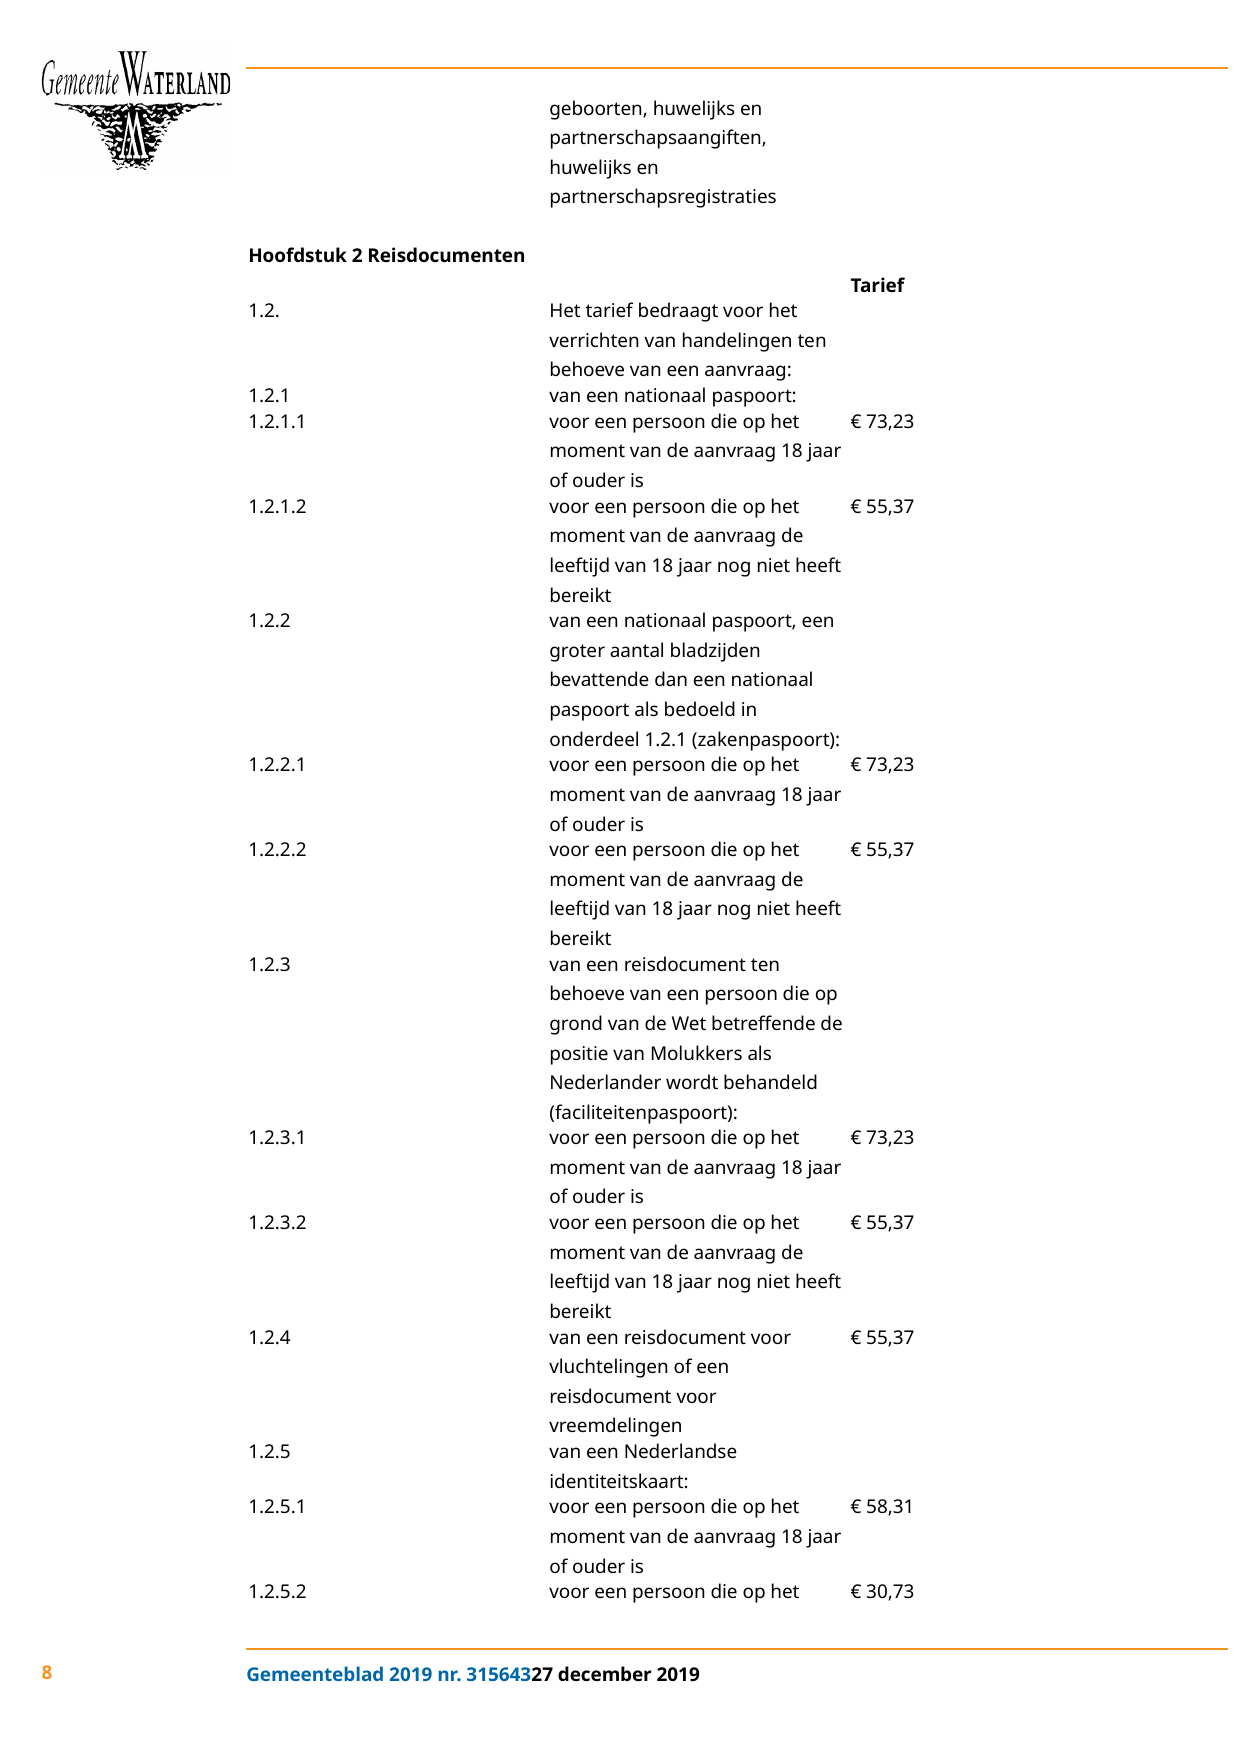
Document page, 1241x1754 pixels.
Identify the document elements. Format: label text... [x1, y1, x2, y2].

table_cell 1.2.2 [248, 608, 549, 752]
table_cell van een nationaal paspoort, een groter aantal bladzijden bevattende dan een nationaal paspoort als bedoeld in onderdeel 1.2.1 (zakenpaspoort): [549, 608, 850, 752]
table_cell [850, 1439, 1152, 1494]
table_cell Het tarief bedraagt voor het verrichten van handelingen ten behoeve van een aanvraag: [549, 298, 850, 382]
table_cell € 73,23 [850, 408, 1152, 493]
table_cell [850, 608, 1152, 752]
table_cell [850, 298, 1152, 382]
table_cell € 55,37 [850, 1210, 1152, 1324]
table_cell van een Nederlandse identiteitskaart: [549, 1439, 850, 1494]
table_cell van een reisdocument voor vluchtelingen of een reisdocument voor vreemdelingen [549, 1324, 850, 1438]
table_header Tarief [850, 272, 1152, 297]
table_cell geboorten, huwelijks en partnerschapsaangiften, huwelijks en partnerschapsregistraties [549, 95, 850, 209]
table_cell [850, 951, 1152, 1124]
table_cell voor een persoon die op het moment van de aanvraag 18 jaar of ouder is [549, 1125, 850, 1209]
table_header [248, 272, 850, 297]
table_cell € 73,23 [850, 752, 1152, 836]
table_cell 1.2.5 [248, 1439, 549, 1494]
table_cell 1.2. [248, 298, 549, 382]
table_cell [248, 95, 549, 209]
table_cell 1.2.5.2 [248, 1579, 549, 1604]
table_cell € 30,73 [850, 1579, 1152, 1604]
table_cell voor een persoon die op het moment van de aanvraag de leeftijd van 18 jaar nog niet heeft bereikt [549, 1210, 850, 1324]
table_cell [850, 383, 1152, 408]
table_cell 1.2.3.1 [248, 1125, 549, 1209]
table_cell € 55,37 [850, 836, 1152, 951]
table_cell voor een persoon die op het moment van de aanvraag 18 jaar of ouder is [549, 752, 850, 836]
table_cell van een nationaal paspoort: [549, 383, 850, 408]
table_cell voor een persoon die op het moment van de aanvraag de leeftijd van 18 jaar nog niet heeft bereikt [549, 836, 850, 951]
table_cell 1.2.1 [248, 383, 549, 408]
table_cell 1.2.3 [248, 951, 549, 1124]
table_cell van een reisdocument ten behoeve van een persoon die op grond van de Wet betreffende de positie van Molukkers als Nederlander wordt behandeld (faciliteitenpaspoort): [549, 951, 850, 1124]
picture [41, 47, 231, 172]
table_cell 1.2.4 [248, 1324, 549, 1438]
table_cell voor een persoon die op het moment van de aanvraag de leeftijd van 18 jaar nog niet heeft bereikt [549, 493, 850, 607]
table_cell voor een persoon die op het moment van de aanvraag 18 jaar of ouder is [549, 1494, 850, 1579]
table_cell 1.2.1.1 [248, 408, 549, 493]
text Hoofdstuk 2 Reisdocumenten [248, 242, 1152, 268]
table_cell € 55,37 [850, 493, 1152, 607]
table_cell 1.2.1.2 [248, 493, 549, 607]
table_cell 1.2.5.1 [248, 1494, 549, 1579]
table_cell € 55,37 [850, 1324, 1152, 1438]
table_cell [850, 95, 1152, 209]
table_cell € 58,31 [850, 1494, 1152, 1579]
table_cell 1.2.2.2 [248, 836, 549, 951]
table_cell 1.2.2.1 [248, 752, 549, 836]
table_cell € 73,23 [850, 1125, 1152, 1209]
table_cell 1.2.3.2 [248, 1210, 549, 1324]
table_cell voor een persoon die op het moment van de aanvraag 18 jaar of ouder is [549, 408, 850, 493]
table_cell voor een persoon die op het [549, 1579, 850, 1604]
